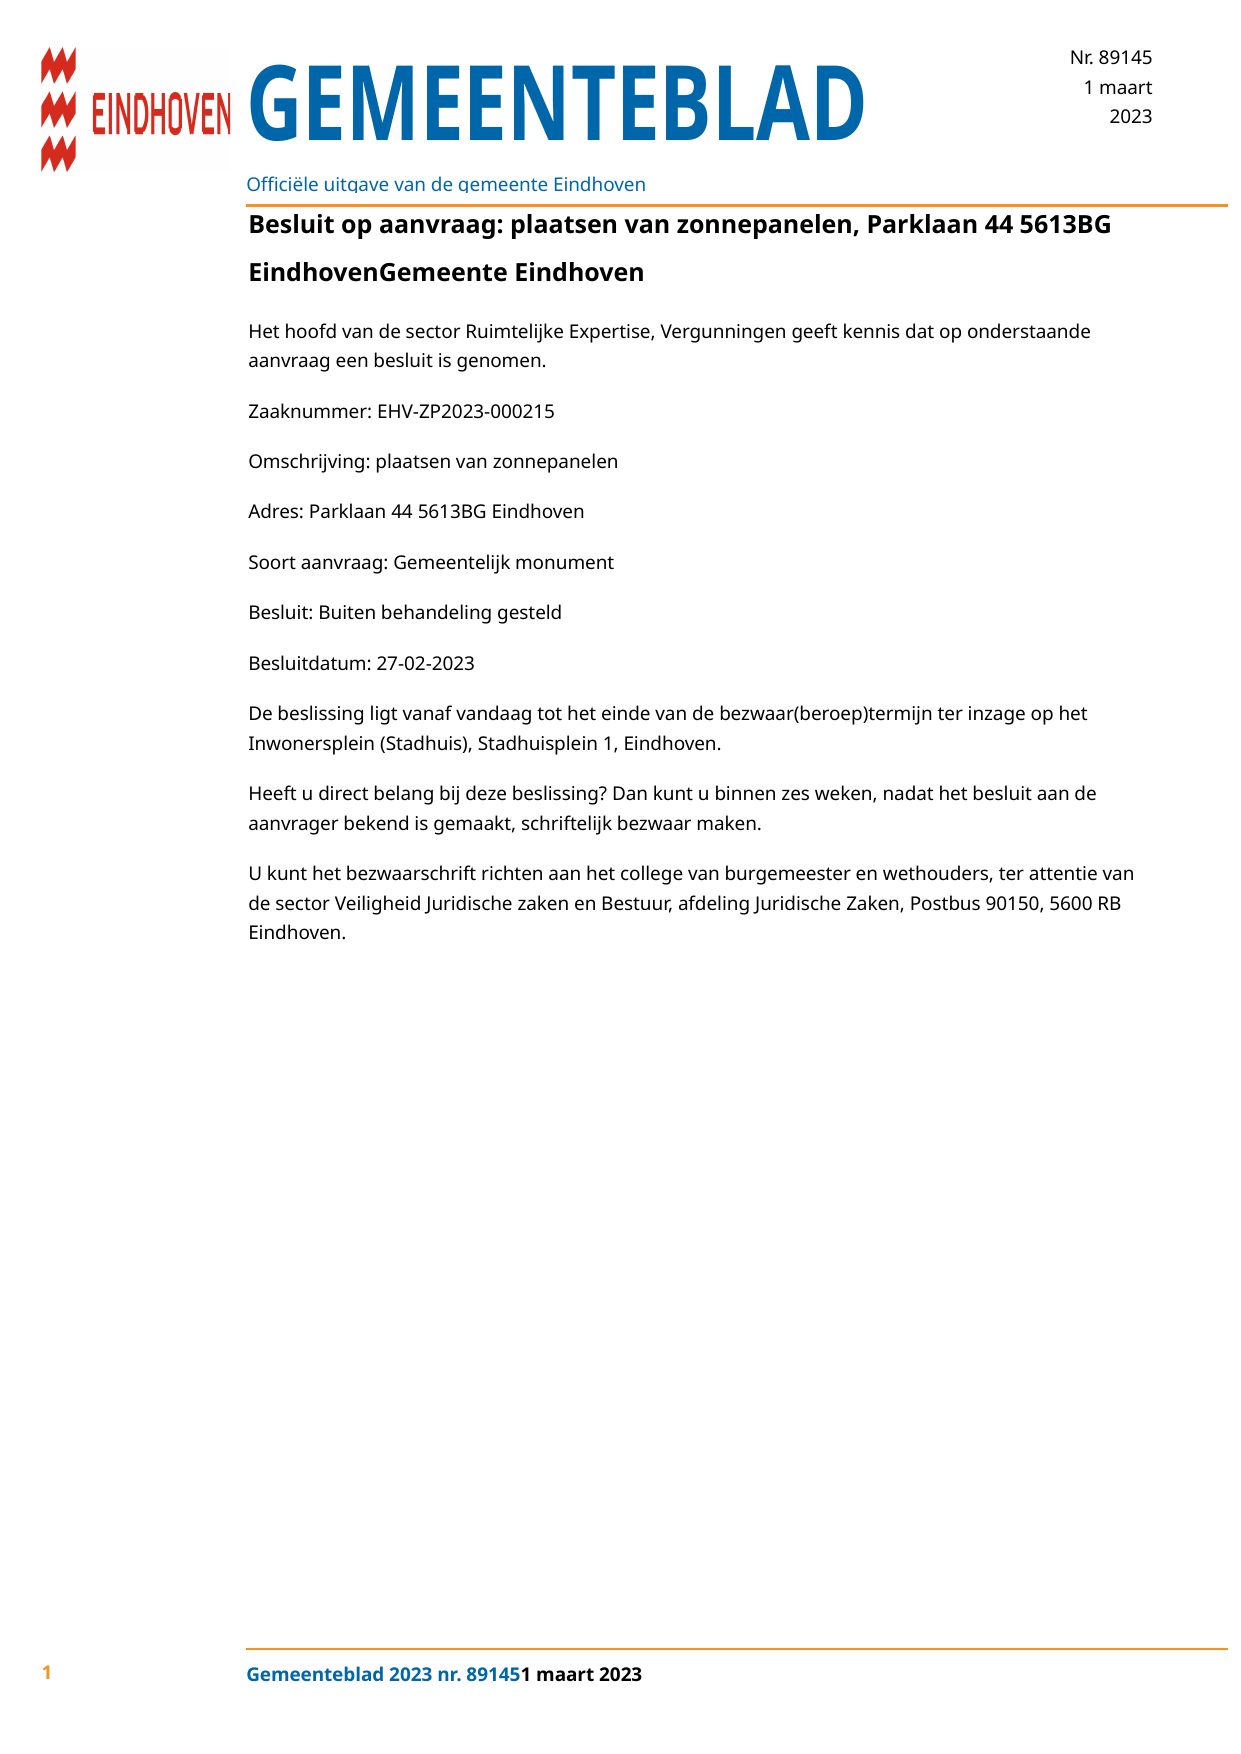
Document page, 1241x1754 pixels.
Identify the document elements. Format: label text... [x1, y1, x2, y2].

picture [41, 47, 231, 172]
text Zaaknummer: EHV-ZP2023-000215 [248, 398, 1152, 424]
text Besluit op aanvraag: plaatsen van zonnepanelen, Parklaan 44 5613BG EindhovenGemeente Eindhoven [248, 207, 1152, 288]
text Soort aanvraag: Gemeentelijk monument [248, 549, 1152, 575]
text De beslissing ligt vanaf vandaag tot het einde van de bezwaar(beroep)termijn ter inzage op het Inwonersplein (Stadhuis), Stadhuisplein 1, Eindhoven. [248, 700, 1152, 756]
text Het hoofd van de sector Ruimtelijke Expertise, Vergunningen geeft kennis dat op onderstaande aanvraag een besluit is genomen. [248, 318, 1152, 373]
text Heeft u direct belang bij deze beslissing? Dan kunt u binnen zes weken, nadat het besluit aan de aanvrager bekend is gemaakt, schriftelijk bezwaar maken. [248, 780, 1152, 836]
text Omschrijving: plaatsen van zonnepanelen [248, 448, 1152, 474]
text U kunt het bezwaarschrift richten aan het college van burgemeester en wethouders, ter attentie van de sector Veiligheid Juridische zaken en Bestuur, afdeling Juridische Zaken, Postbus 90150, 5600 RB Eindhoven. [248, 860, 1152, 945]
text Besluitdatum: 27-02-2023 [248, 650, 1152, 676]
text Besluit: Buiten behandeling gesteld [248, 599, 1152, 625]
text Adres: Parklaan 44 5613BG Eindhoven [248, 499, 1152, 524]
